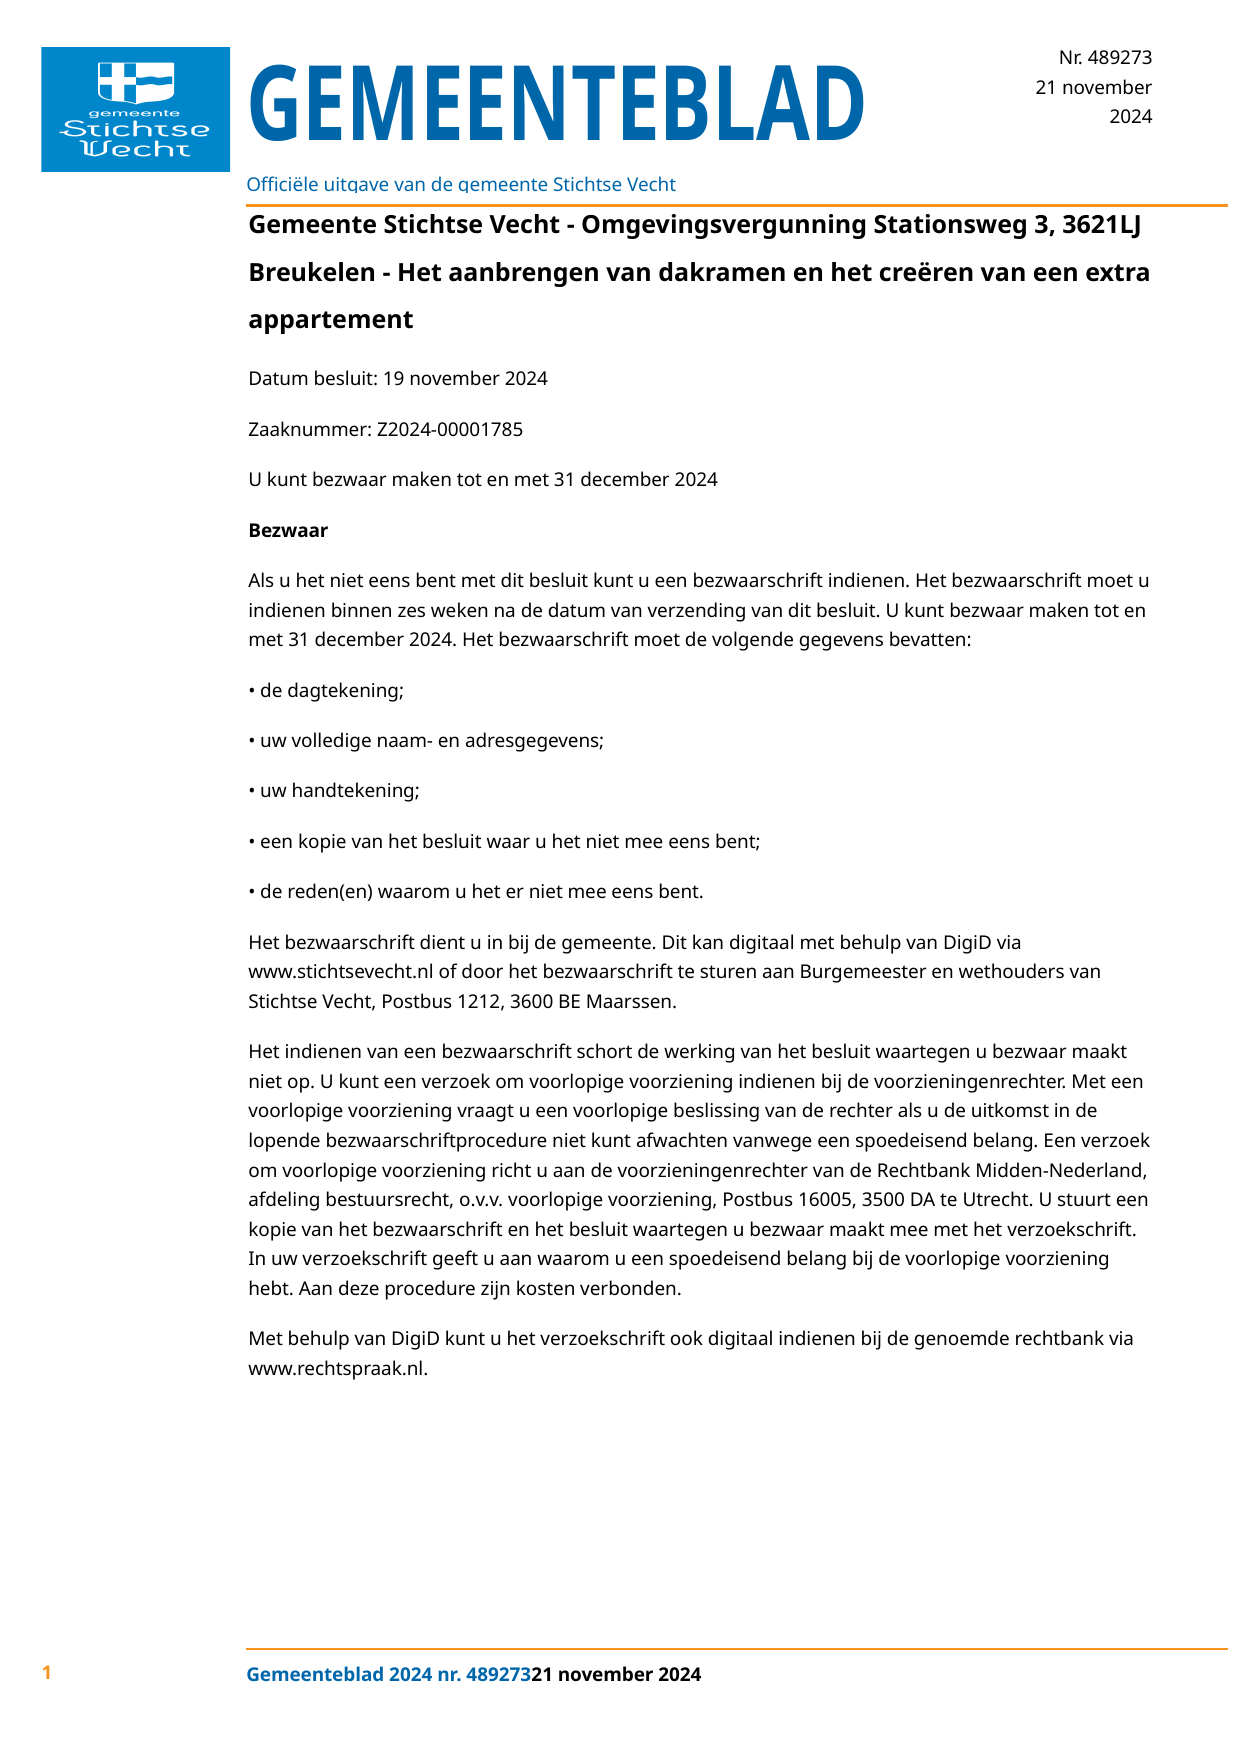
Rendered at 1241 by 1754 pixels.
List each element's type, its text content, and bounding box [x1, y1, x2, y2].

text Bezwaar [248, 517, 1152, 542]
text • de dagtekening; [248, 677, 1152, 702]
picture [99, 63, 135, 101]
text Zaaknummer: Z2024-00001785 [248, 416, 1152, 442]
text Met behulp van DigiD kunt u het verzoekschrift ook digitaal indienen bij de genoemde rechtbank via www.rechtspraak.nl. [248, 1326, 1152, 1381]
text Gemeente Stichtse Vecht - Omgevingsvergunning Stationsweg 3, 3621LJ Breukelen - Het aanbrengen van dakramen en het creëren van een extra appartement [248, 207, 1152, 336]
text Het bezwaarschrift dient u in bij de gemeente. Dit kan digitaal met behulp van DigiD via www.stichtsevecht.nl of door het bezwaarschrift te sturen aan Burgemeester en wethouders van Stichtse Vecht, Postbus 1212, 3600 BE Maarssen. [248, 929, 1152, 1014]
text • de reden(en) waarom u het er niet mee eens bent. [248, 878, 1152, 904]
text • uw handtekening; [248, 778, 1152, 803]
text Het indienen van een bezwaarschrift schort de werking van het besluit waartegen u bezwaar maakt niet op. U kunt een verzoek om voorlopige voorziening indienen bij de voorzieningenrechter. Met een voorlopige voorziening vraagt u een voorlopige beslissing van de rechter als u de uitkomst in de lopende bezwaarschriftprocedure niet kunt afwachten vanwege een spoedeisend belang. Een verzoek om voorlopige voorziening richt u aan de voorzieningenrechter van de Rechtbank Midden-Nederland, afdeling bestuursrecht, o.v.v. voorlopige voorziening, Postbus 16005, 3500 DA te Utrecht. U stuurt een kopie van het bezwaarschrift en het besluit waartegen u bezwaar maakt mee met het verzoekschrift. In uw verzoekschrift geeft u aan waarom u een spoedeisend belang bij de voorlopige voorziening hebt. Aan deze procedure zijn kosten verbonden. [248, 1038, 1152, 1301]
text U kunt bezwaar maken tot en met 31 december 2024 [248, 466, 1152, 492]
text • een kopie van het besluit waar u het niet mee eens bent; [248, 828, 1152, 854]
text Als u het niet eens bent met dit besluit kunt u een bezwaarschrift indienen. Het bezwaarschrift moet u indienen binnen zes weken na de datum van verzending van dit besluit. U kunt bezwaar maken tot en met 31 december 2024. Het bezwaarschrift moet de volgende gegevens bevatten: [248, 567, 1152, 652]
text • uw volledige naam- en adresgegevens; [248, 727, 1152, 753]
text Datum besluit: 19 november 2024 [248, 366, 1152, 391]
picture [137, 63, 174, 103]
